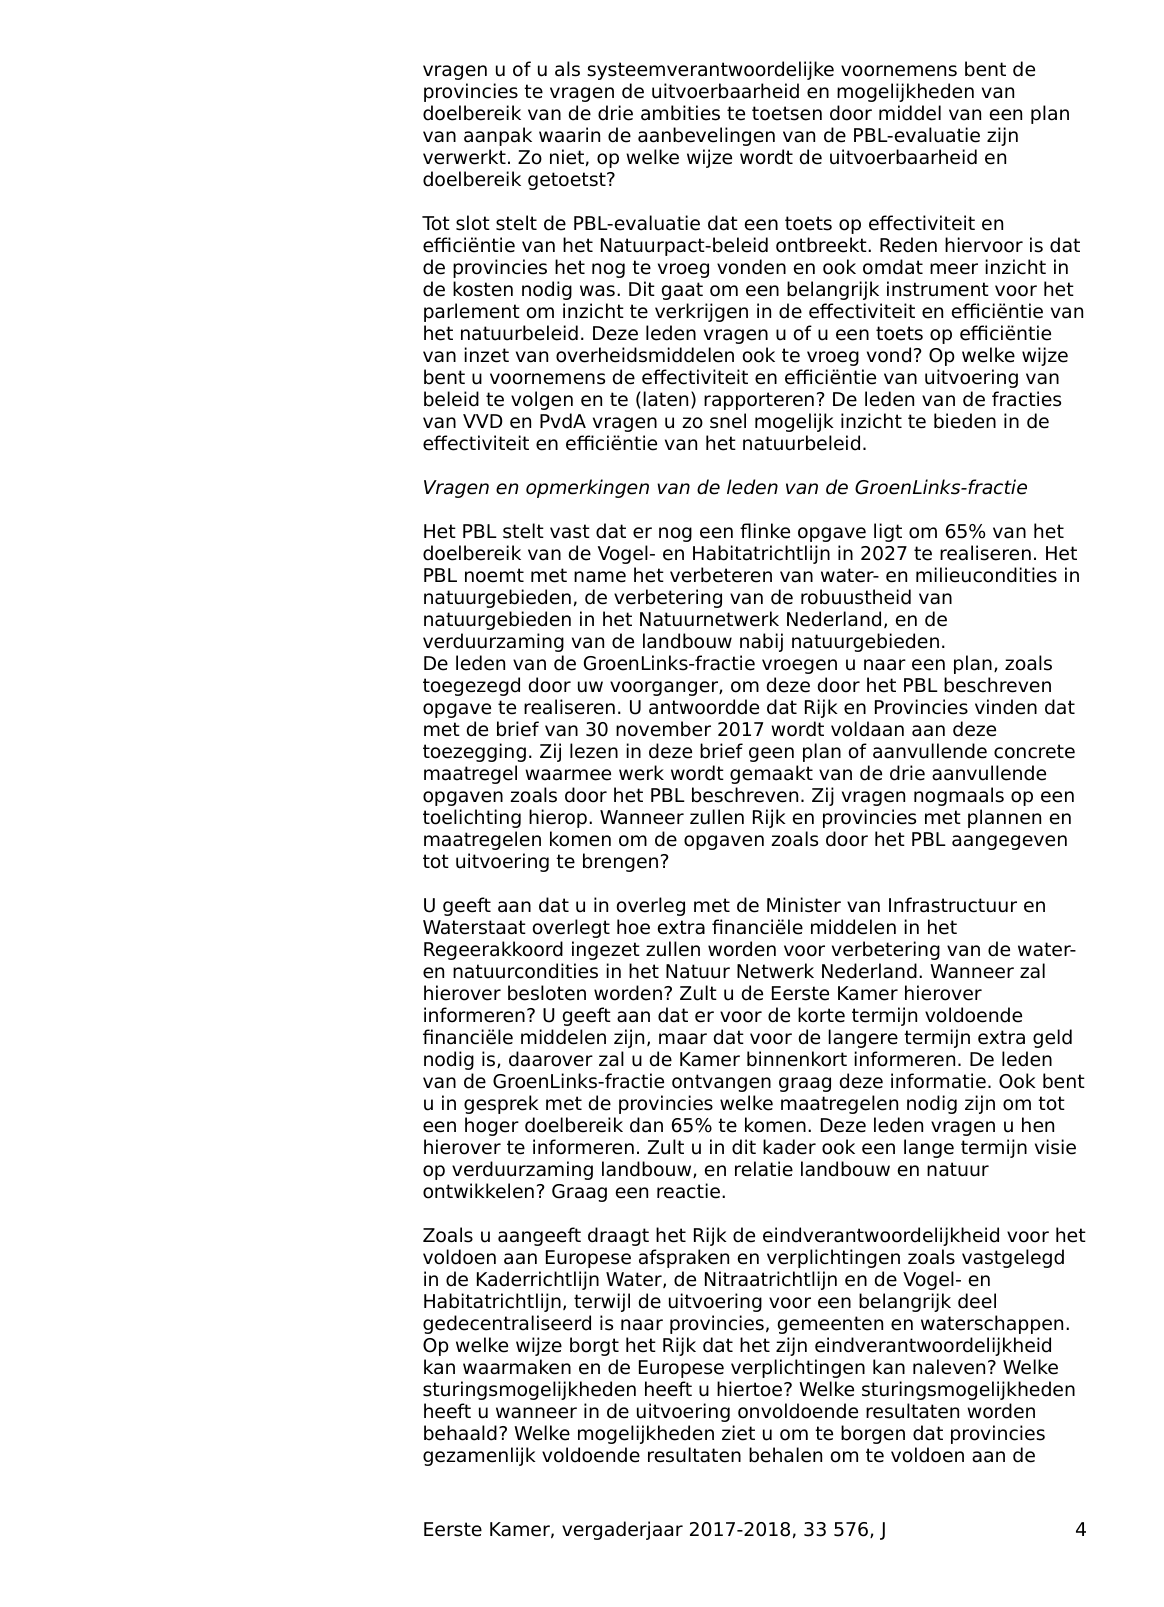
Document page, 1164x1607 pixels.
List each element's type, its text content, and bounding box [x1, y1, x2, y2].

text Het PBL stelt vast dat er nog een flinke opgave ligt om 65% van het doelbereik van de Vogel- en Habitatrichtlijn in 2027 te realiseren. Het PBL noemt met name het verbeteren van water- en milieucondities in natuurgebieden, de verbetering van de robuustheid van natuurgebieden in het Natuurnetwerk Nederland, en de verduurzaming van de landbouw nabij natuurgebieden. [422, 521, 1087, 653]
subtitle Vragen en opmerkingen van de leden van de GroenLinks-fractie [422, 477, 1087, 499]
text U geeft aan dat u in overleg met de Minister van Infrastructuur en Waterstaat overlegt hoe extra financiële middelen in het Regeerakkoord ingezet zullen worden voor verbetering van de water- en natuurcondities in het Natuur Netwerk Nederland. Wanneer zal hierover besloten worden? Zult u de Eerste Kamer hierover informeren? U geeft aan dat er voor de korte termijn voldoende financiële middelen zijn, maar dat voor de langere termijn extra geld nodig is, daarover zal u de Kamer binnenkort informeren. De leden van de GroenLinks-fractie ontvangen graag deze informatie. Ook bent u in gesprek met de provincies welke maatregelen nodig zijn om tot een hoger doelbereik dan 65% te komen. Deze leden vragen u hen hierover te informeren. Zult u in dit kader ook een lange termijn visie op verduurzaming landbouw, en relatie landbouw en natuur ontwikkelen? Graag een reactie. [422, 895, 1087, 1203]
text De leden van de GroenLinks-fractie vroegen u naar een plan, zoals toegezegd door uw voorganger, om deze door het PBL beschreven opgave te realiseren. U antwoordde dat Rijk en Provincies vinden dat met de brief van 30 november 2017 wordt voldaan aan deze toezegging. Zij lezen in deze brief geen plan of aanvullende concrete maatregel waarmee werk wordt gemaakt van de drie aanvullende opgaven zoals door het PBL beschreven. Zij vragen nogmaals op een toelichting hierop. Wanneer zullen Rijk en provincies met plannen en maatregelen komen om de opgaven zoals door het PBL aangegeven tot uitvoering te brengen? [422, 653, 1087, 873]
text vragen u of u als systeemverantwoordelijke voornemens bent de provincies te vragen de uitvoerbaarheid en mogelijkheden van doelbereik van de drie ambities te toetsen door middel van een plan van aanpak waarin de aanbevelingen van de PBL-evaluatie zijn verwerkt. Zo niet, op welke wijze wordt de uitvoerbaarheid en doelbereik getoetst? [422, 59, 1087, 191]
text Zoals u aangeeft draagt het Rijk de eindverantwoordelijkheid voor het voldoen aan Europese afspraken en verplichtingen zoals vastgelegd in de Kaderrichtlijn Water, de Nitraatrichtlijn en de Vogel- en Habitatrichtlijn, terwijl de uitvoering voor een belangrijk deel gedecentraliseerd is naar provincies, gemeenten en waterschappen. Op welke wijze borgt het Rijk dat het zijn eindverantwoordelijkheid kan waarmaken en de Europese verplichtingen kan naleven? Welke sturingsmogelijkheden heeft u hiertoe? Welke sturingsmogelijkheden heeft u wanneer in de uitvoering onvoldoende resultaten worden behaald? Welke mogelijkheden ziet u om te borgen dat provincies gezamenlijk voldoende resultaten behalen om te voldoen aan de [422, 1225, 1087, 1467]
text Tot slot stelt de PBL-evaluatie dat een toets op effectiviteit en efficiëntie van het Natuurpact-beleid ontbreekt. Reden hiervoor is dat de provincies het nog te vroeg vonden en ook omdat meer inzicht in de kosten nodig was. Dit gaat om een belangrijk instrument voor het parlement om inzicht te verkrijgen in de effectiviteit en efficiëntie van het natuurbeleid. Deze leden vragen u of u een toets op efficiëntie van inzet van overheidsmiddelen ook te vroeg vond? Op welke wijze bent u voornemens de effectiviteit en efficiëntie van uitvoering van beleid te volgen en te (laten) rapporteren? De leden van de fracties van VVD en PvdA vragen u zo snel mogelijk inzicht te bieden in de effectiviteit en efficiëntie van het natuurbeleid. [422, 213, 1087, 455]
